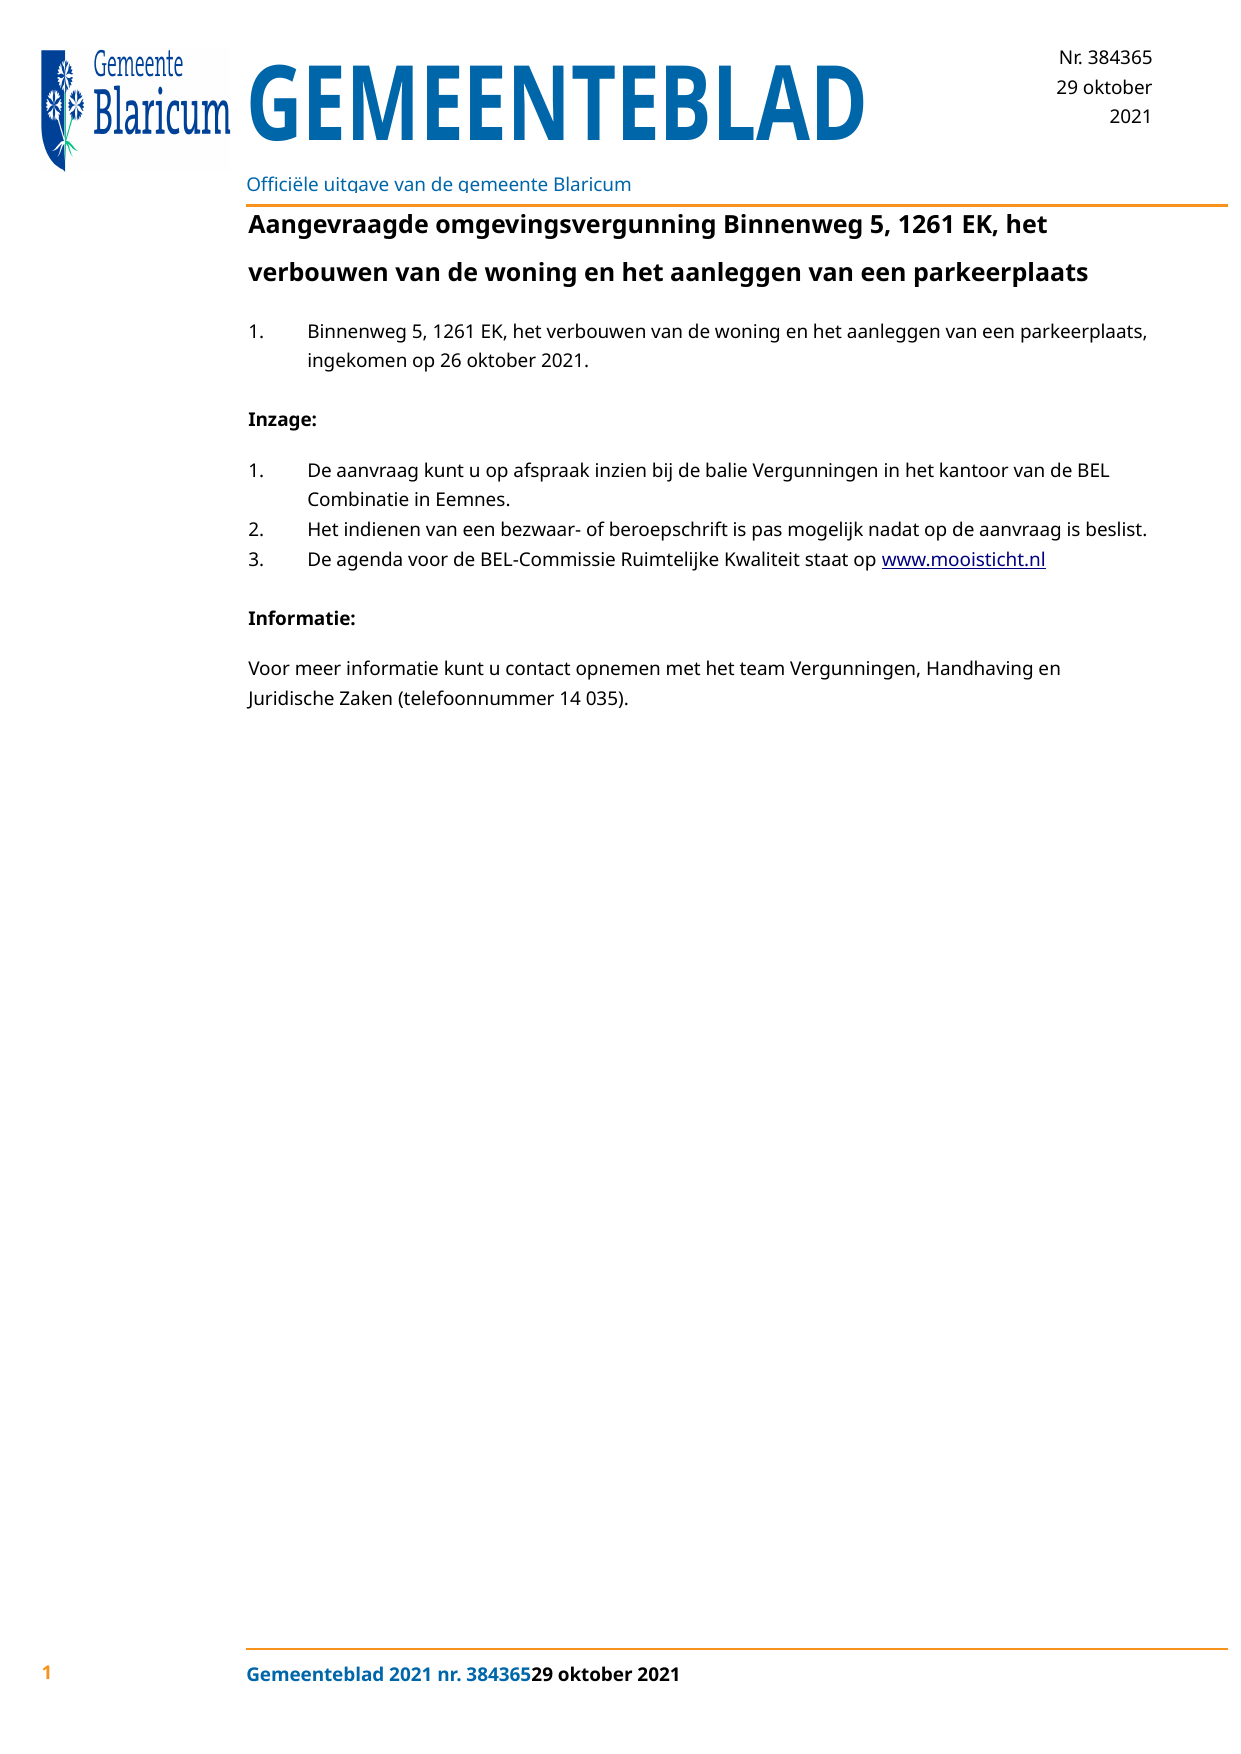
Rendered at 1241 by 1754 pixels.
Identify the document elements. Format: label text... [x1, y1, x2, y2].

picture [41, 47, 231, 172]
text Aangevraagde omgevingsvergunning Binnenweg 5, 1261 EK, het verbouwen van de woning en het aanleggen van een parkeerplaats [248, 207, 1152, 288]
list Het indienen van een bezwaar- of beroepschrift is pas mogelijk nadat op de aanvraag is beslist. [248, 516, 1152, 542]
list De aanvraag kunt u op afspraak inzien bij de balie Vergunningen in het kantoor van de BEL Combinatie in Eemnes. [248, 457, 1152, 512]
list Binnenweg 5, 1261 EK, het verbouwen van de woning en het aanleggen van een parkeerplaats, ingekomen op 26 oktober 2021. [248, 318, 1152, 373]
text Inzage: [248, 407, 1152, 432]
text Voor meer informatie kunt u contact opnemen met het team Vergunningen, Handhaving en Juridische Zaken (telefoonnummer 14 035). [248, 655, 1152, 711]
list De agenda voor de BEL-Commissie Ruimtelijke Kwaliteit staat op www.mooisticht.nl [248, 546, 1152, 572]
text Informatie: [248, 605, 1152, 631]
